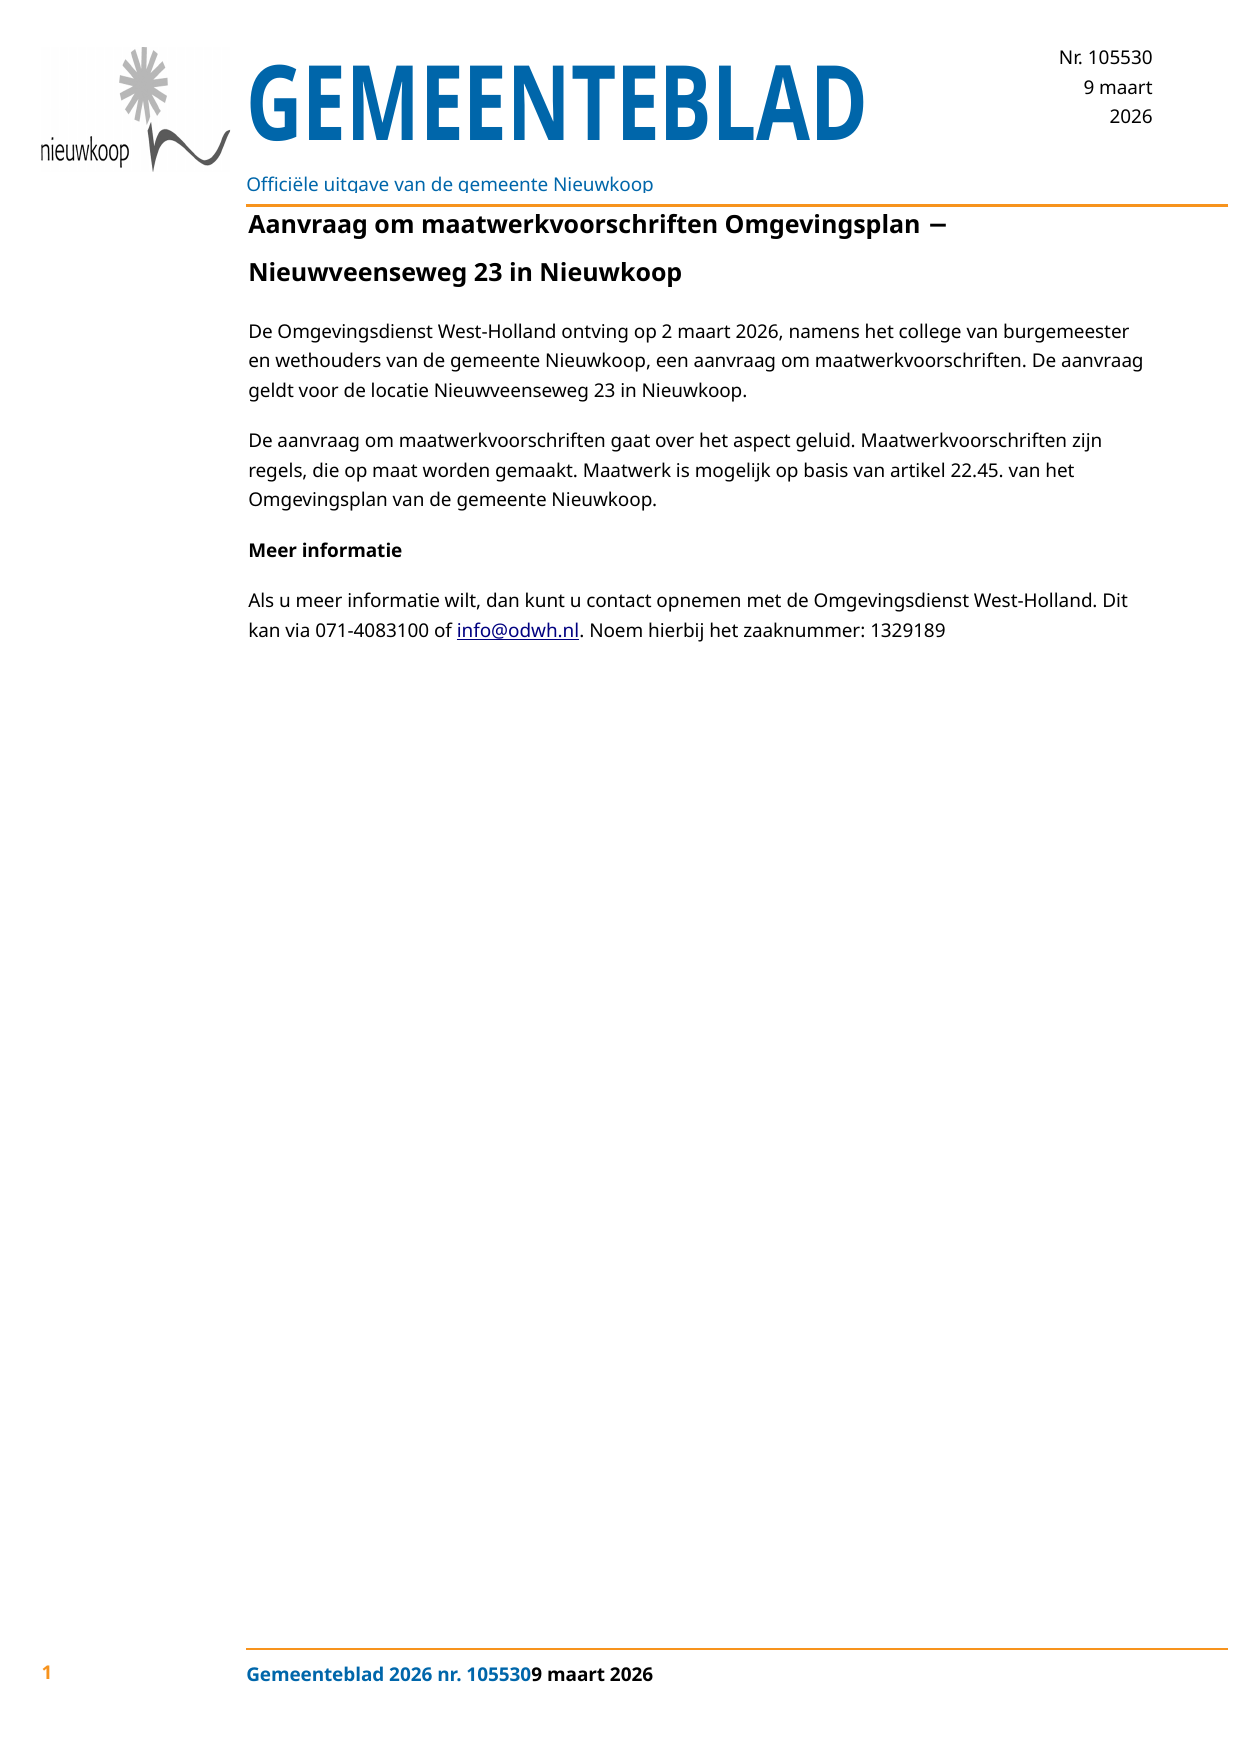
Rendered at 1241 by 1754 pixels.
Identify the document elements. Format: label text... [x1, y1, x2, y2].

text De Omgevingsdienst West-Holland ontving op 2 maart 2026, namens het college van burgemeester en wethouders van de gemeente Nieuwkoop, een aanvraag om maatwerkvoorschriften. De aanvraag geldt voor de locatie Nieuwveenseweg 23 in Nieuwkoop. [248, 318, 1152, 403]
text Als u meer informatie wilt, dan kunt u contact opnemen met de Omgevingsdienst West-Holland. Dit kan via 071-4083100 of info@odwh.nl. Noem hierbij het zaaknummer: 1329189 [248, 587, 1152, 643]
picture [41, 47, 231, 172]
text Aanvraag om maatwerkvoorschriften Omgevingsplan − Nieuwveenseweg 23 in Nieuwkoop [248, 207, 1152, 288]
text De aanvraag om maatwerkvoorschriften gaat over het aspect geluid. Maatwerkvoorschriften zijn regels, die op maat worden gemaakt. Maatwerk is mogelijk op basis van artikel 22.45. van het Omgevingsplan van de gemeente Nieuwkoop. [248, 427, 1152, 512]
text Meer informatie [248, 537, 1152, 563]
